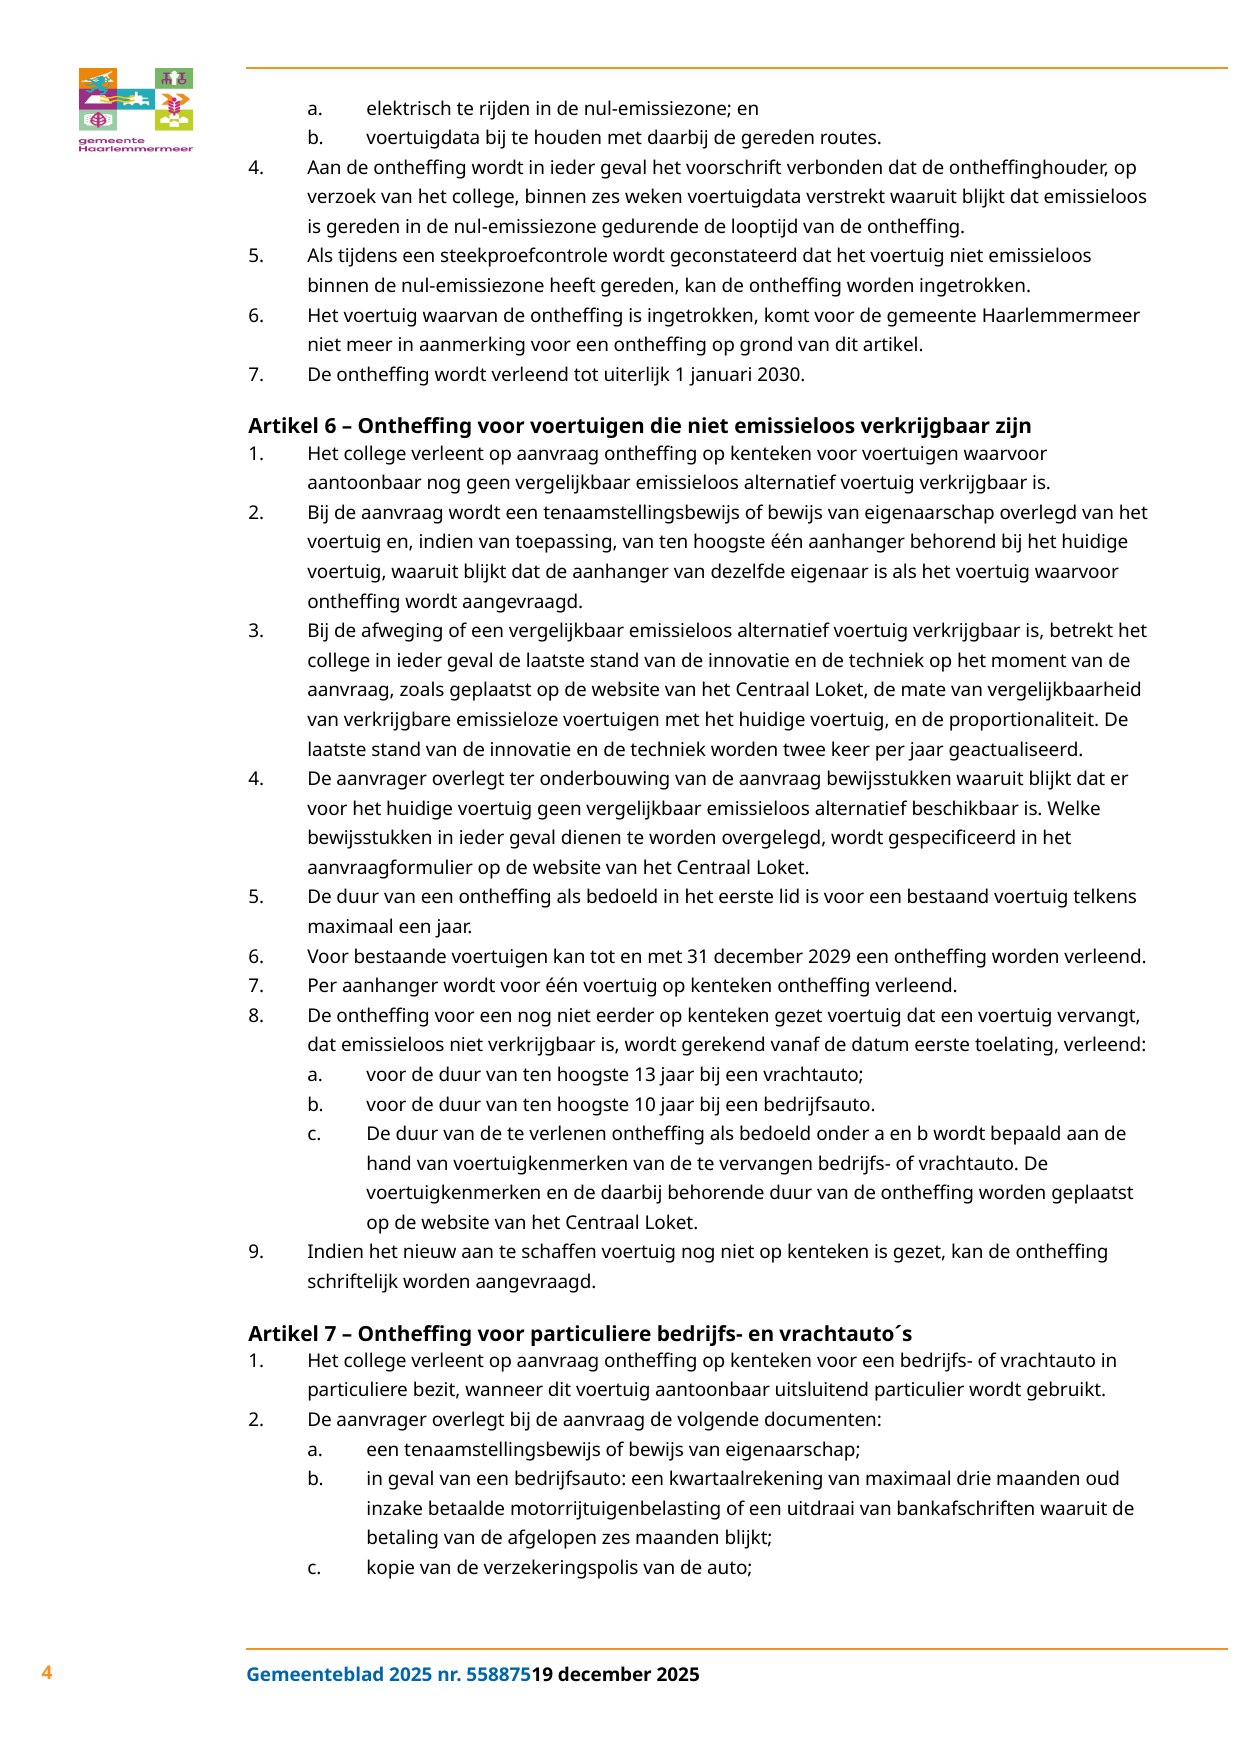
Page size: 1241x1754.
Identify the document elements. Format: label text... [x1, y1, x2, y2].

text Artikel 6 – Ontheffing voor voertuigen die niet emissieloos verkrijgbaar zijn [248, 411, 1152, 440]
list Het voertuig waarvan de ontheffing is ingetrokken, komt voor de gemeente Haarlemmermeer niet meer in aanmerking voor een ontheffing op grond van dit artikel. [248, 302, 1152, 357]
list voor de duur van ten hoogste 13 jaar bij een vrachtauto; [307, 1061, 1152, 1087]
list De ontheffing wordt verleend tot uiterlijk 1 januari 2030. [248, 361, 1152, 387]
list voertuigdata bij te houden met daarbij de gereden routes. [307, 124, 1152, 150]
list De aanvrager overlegt ter onderbouwing van de aanvraag bewijsstukken waaruit blijkt dat er voor het huidige voertuig geen vergelijkbaar emissieloos alternatief beschikbaar is. Welke bewijsstukken in ieder geval dienen te worden overgelegd, wordt gespecificeerd in het aanvraagformulier op de website van het Centraal Loket. [248, 765, 1152, 880]
list De aanvrager overlegt bij de aanvraag de volgende documenten: [248, 1406, 1152, 1432]
list De ontheffing voor een nog niet eerder op kenteken gezet voertuig dat een voertuig vervangt, dat emissieloos niet verkrijgbaar is, wordt gerekend vanaf de datum eerste toelating, verleend: [248, 1002, 1152, 1057]
list Bij de afweging of een vergelijkbaar emissieloos alternatief voertuig verkrijgbaar is, betrekt het college in ieder geval de laatste stand van de innovatie en de techniek op het moment van de aanvraag, zoals geplaatst op de website van het Centraal Loket, de mate van vergelijkbaarheid van verkrijgbare emissieloze voertuigen met het huidige voertuig, en de proportionaliteit. De laatste stand van de innovatie en de techniek worden twee keer per jaar geactualiseerd. [248, 617, 1152, 761]
list Het college verleent op aanvraag ontheffing op kenteken voor een bedrijfs- of vrachtauto in particuliere bezit, wanneer dit voertuig aantoonbaar uitsluitend particulier wordt gebruikt. [248, 1347, 1152, 1402]
list voor de duur van ten hoogste 10 jaar bij een bedrijfsauto. [307, 1091, 1152, 1116]
list kopie van de verzekeringspolis van de auto; [307, 1554, 1152, 1580]
list in geval van een bedrijfsauto: een kwartaalrekening van maximaal drie maanden oud inzake betaalde motorrijtuigenbelasting of een uitdraai van bankafschriften waaruit de betaling van de afgelopen zes maanden blijkt; [307, 1465, 1152, 1550]
picture [41, 47, 231, 172]
list Aan de ontheffing wordt in ieder geval het voorschrift verbonden dat de ontheffinghouder, op verzoek van het college, binnen zes weken voertuigdata verstrekt waaruit blijkt dat emissieloos is gereden in de nul-emissiezone gedurende de looptijd van de ontheffing. [248, 154, 1152, 239]
list Als tijdens een steekproefcontrole wordt geconstateerd dat het voertuig niet emissieloos binnen de nul-emissiezone heeft gereden, kan de ontheffing worden ingetrokken. [248, 243, 1152, 298]
list De duur van een ontheffing als bedoeld in het eerste lid is voor een bestaand voertuig telkens maximaal een jaar. [248, 884, 1152, 939]
list een tenaamstellingsbewijs of bewijs van eigenaarschap; [307, 1436, 1152, 1462]
list elektrisch te rijden in de nul-emissiezone; en [307, 95, 1152, 121]
text Artikel 7 – Ontheffing voor particuliere bedrijfs- en vrachtauto´s [248, 1319, 1152, 1347]
list Per aanhanger wordt voor één voertuig op kenteken ontheffing verleend. [248, 972, 1152, 998]
list De duur van de te verlenen ontheffing als bedoeld onder a en b wordt bepaald aan de hand van voertuigkenmerken van de te vervangen bedrijfs- of vrachtauto. De voertuigkenmerken en de daarbij behorende duur van de ontheffing worden geplaatst op de website van het Centraal Loket. [307, 1120, 1152, 1235]
list Het college verleent op aanvraag ontheffing op kenteken voor voertuigen waarvoor aantoonbaar nog geen vergelijkbaar emissieloos alternatief voertuig verkrijgbaar is. [248, 440, 1152, 495]
list Indien het nieuw aan te schaffen voertuig nog niet op kenteken is gezet, kan de ontheffing schriftelijk worden aangevraagd. [248, 1239, 1152, 1294]
list Bij de aanvraag wordt een tenaamstellingsbewijs of bewijs van eigenaarschap overlegd van het voertuig en, indien van toepassing, van ten hoogste één aanhanger behorend bij het huidige voertuig, waaruit blijkt dat de aanhanger van dezelfde eigenaar is als het voertuig waarvoor ontheffing wordt aangevraagd. [248, 499, 1152, 613]
list Voor bestaande voertuigen kan tot en met 31 december 2029 een ontheffing worden verleend. [248, 943, 1152, 968]
